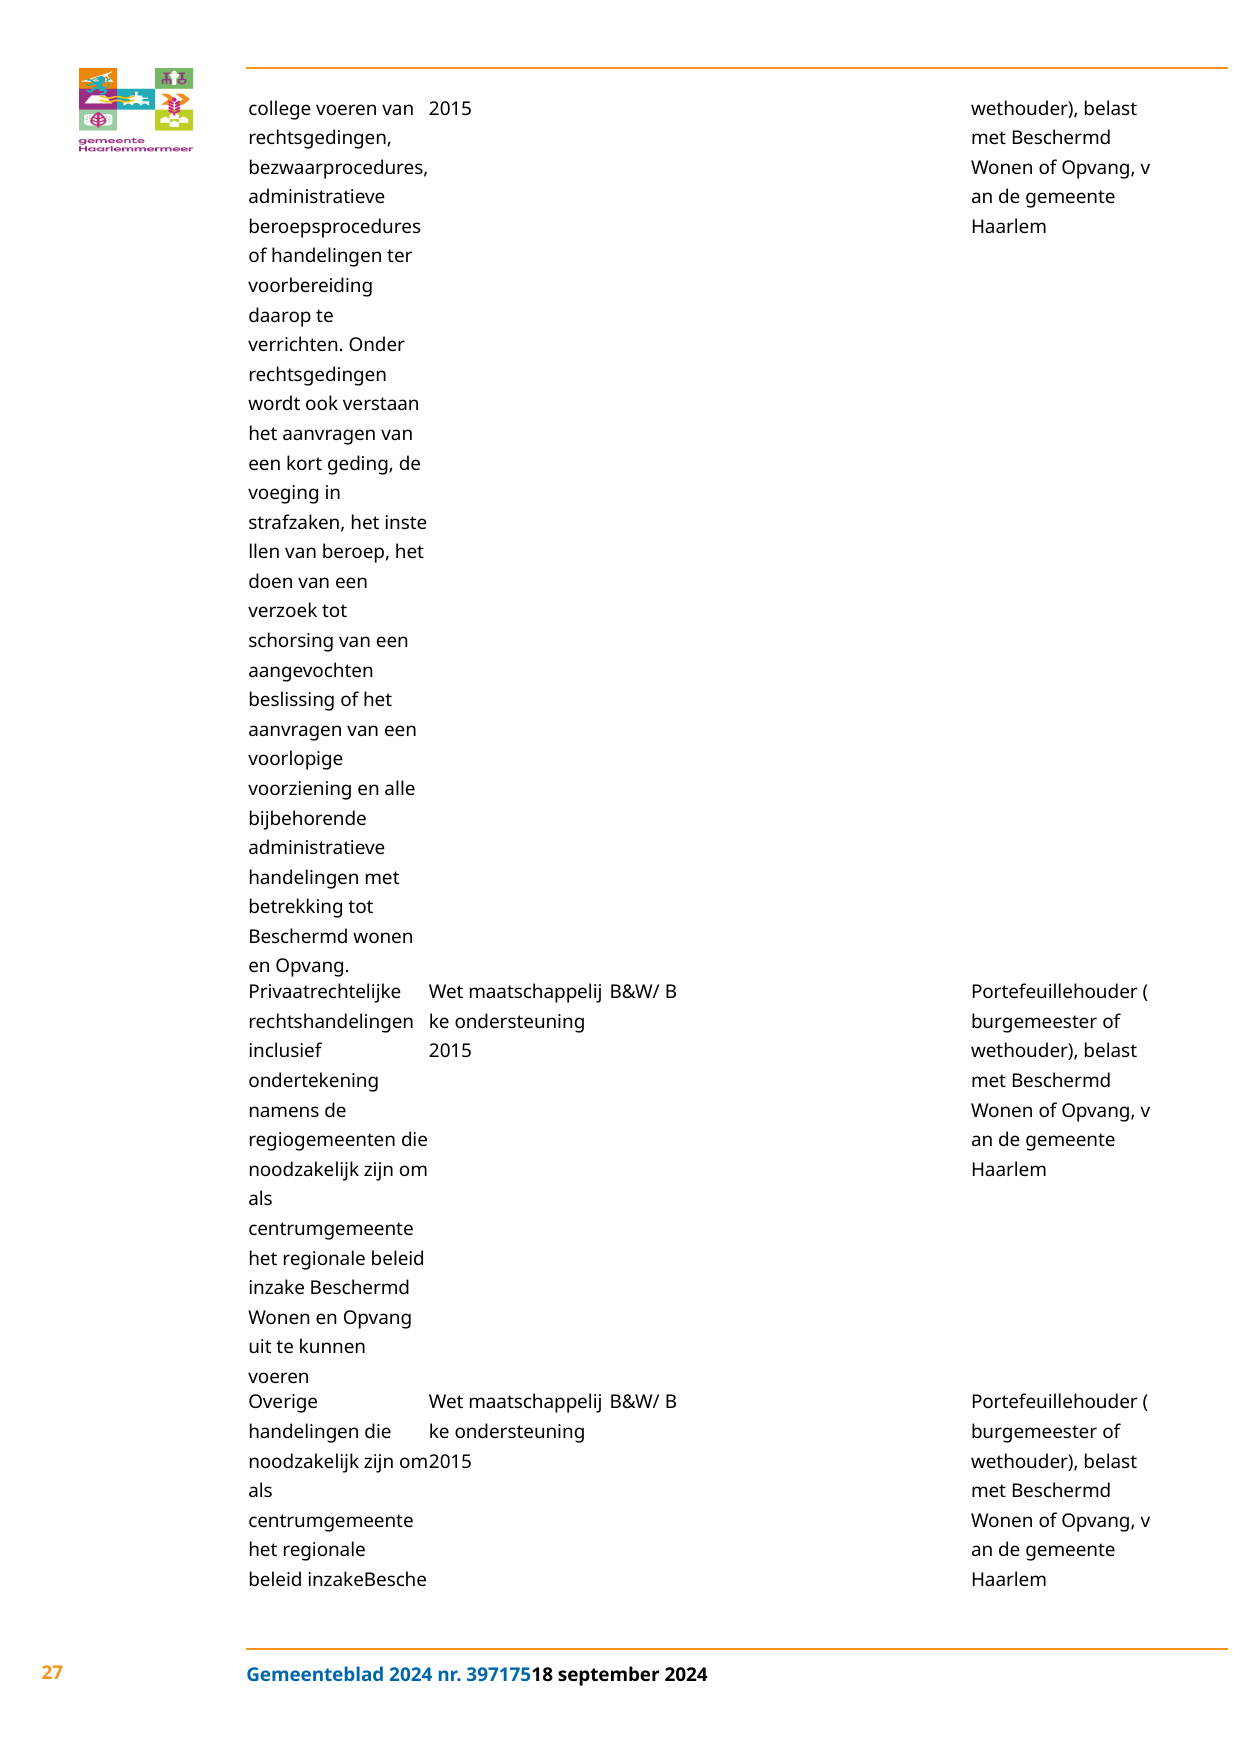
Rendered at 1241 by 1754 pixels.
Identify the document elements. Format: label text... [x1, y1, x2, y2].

table_cell Privaatrechtelijke rechtshandelingen inclusief ondertekening namens de regiogemeenten die noodzakelijk zijn om als centrumgemeente het regionale beleid inzake Beschermd Wonen en Opvang uit te kunnen voeren [248, 979, 429, 1389]
table_header [609, 95, 790, 978]
table_header 2015 [429, 95, 609, 978]
table_cell [790, 1389, 971, 1592]
table_header wethouder), belast met Beschermd Wonen of Opvang, van de gemeente Haarlem [971, 95, 1152, 978]
picture [41, 47, 231, 172]
table_cell Portefeuillehouder (burgemeester of wethouder), belast met Beschermd Wonen of Opvang, van de gemeente Haarlem [971, 1389, 1152, 1592]
table_cell Overige handelingen die noodzakelijk zijn om als centrumgemeente het regionale beleid inzakeBesche [248, 1389, 429, 1592]
table_cell Wet maatschappelijke ondersteuning 2015 [429, 1389, 609, 1592]
table_cell Wet maatschappelijke ondersteuning 2015 [429, 979, 609, 1389]
table_header [790, 95, 971, 978]
table_cell Portefeuillehouder (burgemeester of wethouder), belast met Beschermd Wonen of Opvang, van de gemeente Haarlem [971, 979, 1152, 1389]
table_header college voeren van rechtsgedingen, bezwaarprocedures, administratieve beroepsprocedures of handelingen ter voorbereiding daarop te verrichten. Onder rechtsgedingen wordt ook verstaan het aanvragen van een kort geding, de voeging in strafzaken, het instellen van beroep, het doen van een verzoek tot schorsing van een aangevochten beslissing of het aanvragen van een voorlopige voorziening en alle bijbehorende administratieve handelingen met betrekking tot Beschermd wonen en Opvang. [248, 95, 429, 978]
table_cell [790, 979, 971, 1389]
table_cell B&W/ B [609, 979, 790, 1389]
table_cell B&W/ B [609, 1389, 790, 1592]
